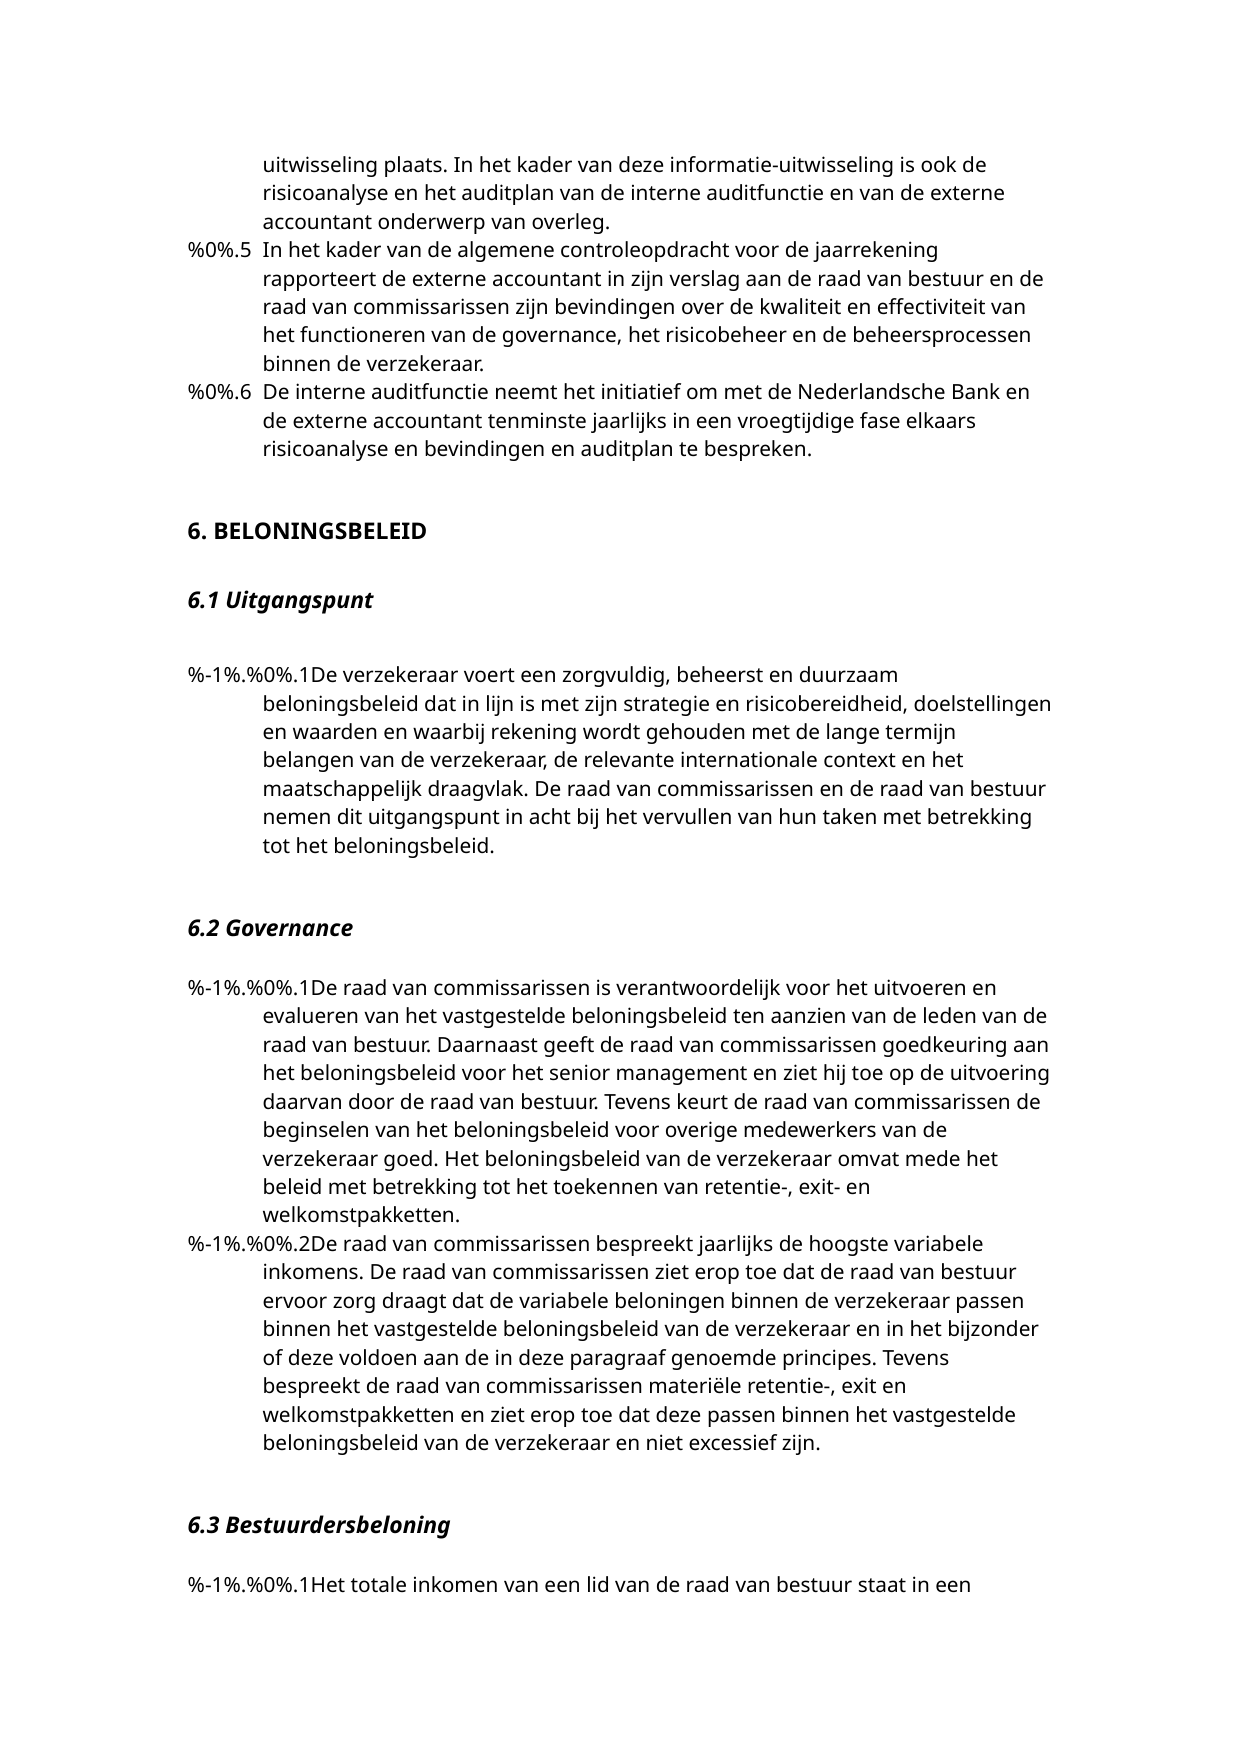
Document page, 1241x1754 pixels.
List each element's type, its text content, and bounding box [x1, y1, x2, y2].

list In het kader van de algemene controleopdracht voor de jaarrekening rapporteert de externe accountant in zijn verslag aan de raad van bestuur en de raad van commissarissen zijn bevindingen over de kwaliteit en effectiviteit van het functioneren van de governance, het risicobeheer en de beheersprocessen binnen de verzekeraar. [187, 235, 1053, 377]
list De verzekeraar voert een zorgvuldig, beheerst en duurzaam beloningsbeleid dat in lijn is met zijn strategie en risicobereidheid, doelstellingen en waarden en waarbij rekening wordt gehouden met de lange termijn belangen van de verzekeraar, de relevante internationale context en het maatschappelijk draagvlak. De raad van commissarissen en de raad van bestuur nemen dit uitgangspunt in acht bij het vervullen van hun taken met betrekking tot het beloningsbeleid. [187, 660, 1053, 859]
list De raad van commissarissen is verantwoordelijk voor het uitvoeren en evalueren van het vastgestelde beloningsbeleid ten aanzien van de leden van de raad van bestuur. Daarnaast geeft de raad van commissarissen goedkeuring aan het beloningsbeleid voor het senior management en ziet hij toe op de uitvoering daarvan door de raad van bestuur. Tevens keurt de raad van commissarissen de beginselen van het beloningsbeleid voor overige medewerkers van de verzekeraar goed. Het beloningsbeleid van de verzekeraar omvat mede het beleid met betrekking tot het toekennen van retentie-, exit- en welkomstpakketten. [187, 973, 1053, 1229]
subtitle 6. BELONINGSBELEID [187, 515, 1053, 547]
subtitle 6.3 Bestuurdersbeloning [187, 1509, 1053, 1540]
subtitle 6.2 Governance [187, 912, 1053, 943]
list uitwisseling plaats. In het kader van deze informatie-uitwisseling is ook de risicoanalyse en het auditplan van de interne auditfunctie en van de externe accountant onderwerp van overleg. [187, 150, 1053, 235]
list Het totale inkomen van een lid van de raad van bestuur staat in een [187, 1570, 1053, 1599]
list De raad van commissarissen bespreekt jaarlijks de hoogste variabele inkomens. De raad van commissarissen ziet erop toe dat de raad van bestuur ervoor zorg draagt dat de variabele beloningen binnen de verzekeraar passen binnen het vastgestelde beloningsbeleid van de verzekeraar en in het bijzonder of deze voldoen aan de in deze paragraaf genoemde principes. Tevens bespreekt de raad van commissarissen materiële retentie-, exit en welkomstpakketten en ziet erop toe dat deze passen binnen het vastgestelde beloningsbeleid van de verzekeraar en niet excessief zijn. [187, 1229, 1053, 1457]
subtitle 6.1 Uitgangspunt [187, 584, 1053, 615]
list De interne auditfunctie neemt het initiatief om met de Nederlandsche Bank en de externe accountant tenminste jaarlijks in een vroegtijdige fase elkaars risicoanalyse en bevindingen en auditplan te bespreken. [187, 377, 1053, 463]
